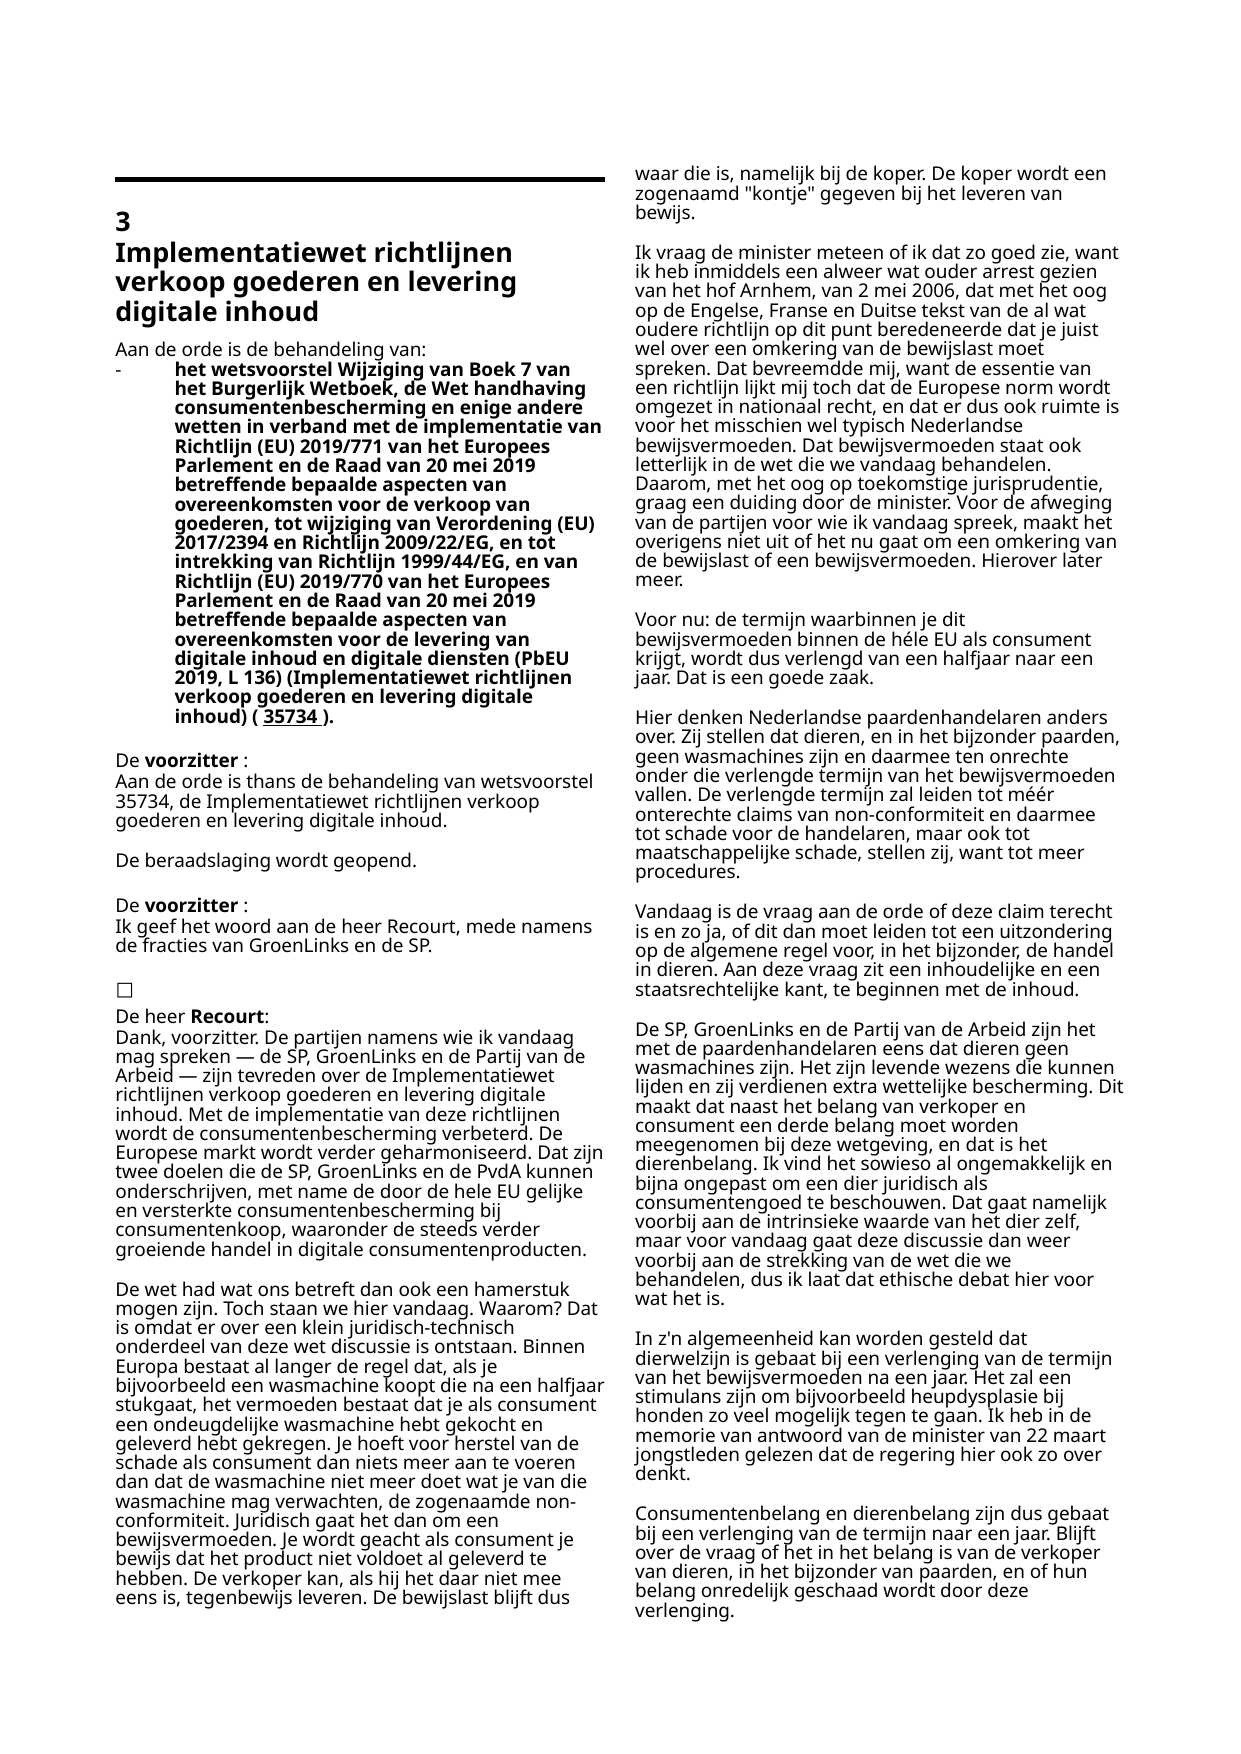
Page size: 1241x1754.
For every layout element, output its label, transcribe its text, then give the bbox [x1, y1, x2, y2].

text waar die is, namelijk bij de koper. De koper wordt een zogenaamd "kontje" gegeven bij het leveren van bewijs. [635, 165, 1125, 223]
text Hier denken Nederlandse paardenhandelaren anders over. Zij stellen dat dieren, en in het bijzonder paarden, geen wasmachines zijn en daarmee ten onrechte onder die verlengde termijn van het bewijsvermoeden vallen. De verlengde termijn zal leiden tot méér onterechte claims van non-conformiteit en daarmee tot schade voor de handelaren, maar ook tot maatschappelijke schade, stellen zij, want tot meer procedures. [635, 709, 1125, 883]
text Vandaag is de vraag aan de orde of deze claim terecht is en zo ja, of dit dan moet leiden tot een uitzondering op de algemene regel voor, in het bijzonder, de handel in dieren. Aan deze vraag zit een inhoudelijke en een staatsrechtelijke kant, te beginnen met de inhoud. [635, 903, 1125, 1000]
text De heer Recourt: [115, 1003, 605, 1029]
list het wetsvoorstel Wijziging van Boek 7 van het Burgerlijk Wetboek, de Wet handhaving consumentenbescherming en enige andere wetten in verband met de implementatie van Richtlijn (EU) 2019/771 van het Europees Parlement en de Raad van 20 mei 2019 betreffende bepaalde aspecten van overeenkomsten voor de verkoop van goederen, tot wijziging van Verordening (EU) 2017/2394 en Richtlijn 2009/22/EG, en tot intrekking van Richtlijn 1999/44/EG, en van Richtlijn (EU) 2019/770 van het Europees Parlement en de Raad van 20 mei 2019 betreffende bepaalde aspecten van overeenkomsten voor de levering van digitale inhoud en digitale diensten (PbEU 2019, L 136) (Implementatiewet richtlijnen verkoop goederen en levering digitale inhoud) ( 35734 ). [115, 361, 605, 727]
text Consumentenbelang en dierenbelang zijn dus gebaat bij een verlenging van de termijn naar een jaar. Blijft over de vraag of het in het belang is van de verkoper van dieren, in het bijzonder van paarden, en of hun belang onredelijk geschaad wordt door deze verlenging. [635, 1505, 1125, 1621]
text De voorzitter : [115, 892, 605, 918]
text 3 [115, 203, 605, 239]
text Ik vraag de minister meteen of ik dat zo goed zie, want ik heb inmiddels een alweer wat ouder arrest gezien van het hof Arnhem, van 2 mei 2006, dat met het oog op de Engelse, Franse en Duitse tekst van de al wat oudere richtlijn op dit punt beredeneerde dat je juist wel over een omkering van de bewijslast moet spreken. Dat bevreemdde mij, want de essentie van een richtlijn lijkt mij toch dat de Europese norm wordt omgezet in nationaal recht, en dat er dus ook ruimte is voor het misschien wel typisch Nederlandse bewijsvermoeden. Dat bewijsvermoeden staat ook letterlijk in de wet die we vandaag behandelen. Daarom, met het oog op toekomstige jurisprudentie, graag een duiding door de minister. Voor de afweging van de partijen voor wie ik vandaag spreek, maakt het overigens niet uit of het nu gaat om een omkering van de bewijslast of een bewijsvermoeden. Hierover later meer. [635, 244, 1125, 591]
text Ik geef het woord aan de heer Recourt, mede namens de fracties van GroenLinks en de SP. [115, 918, 605, 956]
text De beraadslaging wordt geopend. [115, 852, 605, 871]
text Dank, voorzitter. De partijen namens wie ik vandaag mag spreken — de SP, GroenLinks en de Partij van de Arbeid — zijn tevreden over de Implementatiewet richtlijnen verkoop goederen en levering digitale inhoud. Met de implementatie van deze richtlijnen wordt de consumentenbescherming verbeterd. De Europese markt wordt verder geharmoniseerd. Dat zijn twee doelen die de SP, GroenLinks en de PvdA kunnen onderschrijven, met name de door de hele EU gelijke en versterkte consumentenbescherming bij consumentenkoop, waaronder de steeds verder groeiende handel in digitale consumentenproducten. [115, 1029, 605, 1260]
text De wet had wat ons betreft dan ook een hamerstuk mogen zijn. Toch staan we hier vandaag. Waarom? Dat is omdat er over een klein juridisch-technisch onderdeel van deze wet discussie is ontstaan. Binnen Europa bestaat al langer de regel dat, als je bijvoorbeeld een wasmachine koopt die na een halfjaar stukgaat, het vermoeden bestaat dat je als consument een ondeugdelijke wasmachine hebt gekocht en geleverd hebt gekregen. Je hoeft voor herstel van de schade als consument dan niets meer aan te voeren dan dat de wasmachine niet meer doet wat je van die wasmachine mag verwachten, de zogenaamde non-conformiteit. Juridisch gaat het dan om een bewijsvermoeden. Je wordt geacht als consument je bewijs dat het product niet voldoet al geleverd te hebben. De verkoper kan, als hij het daar niet mee eens is, tegenbewijs leveren. De bewijslast blijft dus [115, 1281, 605, 1608]
text Aan de orde is de behandeling van: [115, 341, 605, 361]
text Voor nu: de termijn waarbinnen je dit bewijsvermoeden binnen de héle EU als consument krijgt, wordt dus verlengd van een halfjaar naar een jaar. Dat is een goede zaak. [635, 611, 1125, 688]
text De SP, GroenLinks en de Partij van de Arbeid zijn het met de paardenhandelaren eens dat dieren geen wasmachines zijn. Het zijn levende wezens die kunnen lijden en zij verdienen extra wettelijke bescherming. Dit maakt dat naast het belang van verkoper en consument een derde belang moet worden meegenomen bij deze wetgeving, en dat is het dierenbelang. Ik vind het sowieso al ongemakkelijk en bijna ongepast om een dier juridisch als consumentengoed te beschouwen. Dat gaat namelijk voorbij aan de intrinsieke waarde van het dier zelf, maar voor vandaag gaat deze discussie dan weer voorbij aan de strekking van de wet die we behandelen, dus ik laat dat ethische debat hier voor wat het is. [635, 1021, 1125, 1309]
text De voorzitter : [115, 748, 605, 773]
text ⬜ [115, 977, 605, 1003]
text Implementatiewet richtlijnen verkoop goederen en levering digitale inhoud [115, 239, 605, 341]
text In z'n algemeenheid kan worden gesteld dat dierwelzijn is gebaat bij een verlenging van de termijn van het bewijsvermoeden na een jaar. Het zal een stimulans zijn om bijvoorbeeld heupdysplasie bij honden zo veel mogelijk tegen te gaan. Ik heb in de memorie van antwoord van de minister van 22 maart jongstleden gelezen dat de regering hier ook zo over denkt. [635, 1330, 1125, 1484]
text Aan de orde is thans de behandeling van wetsvoorstel 35734, de Implementatiewet richtlijnen verkoop goederen en levering digitale inhoud. [115, 773, 605, 831]
